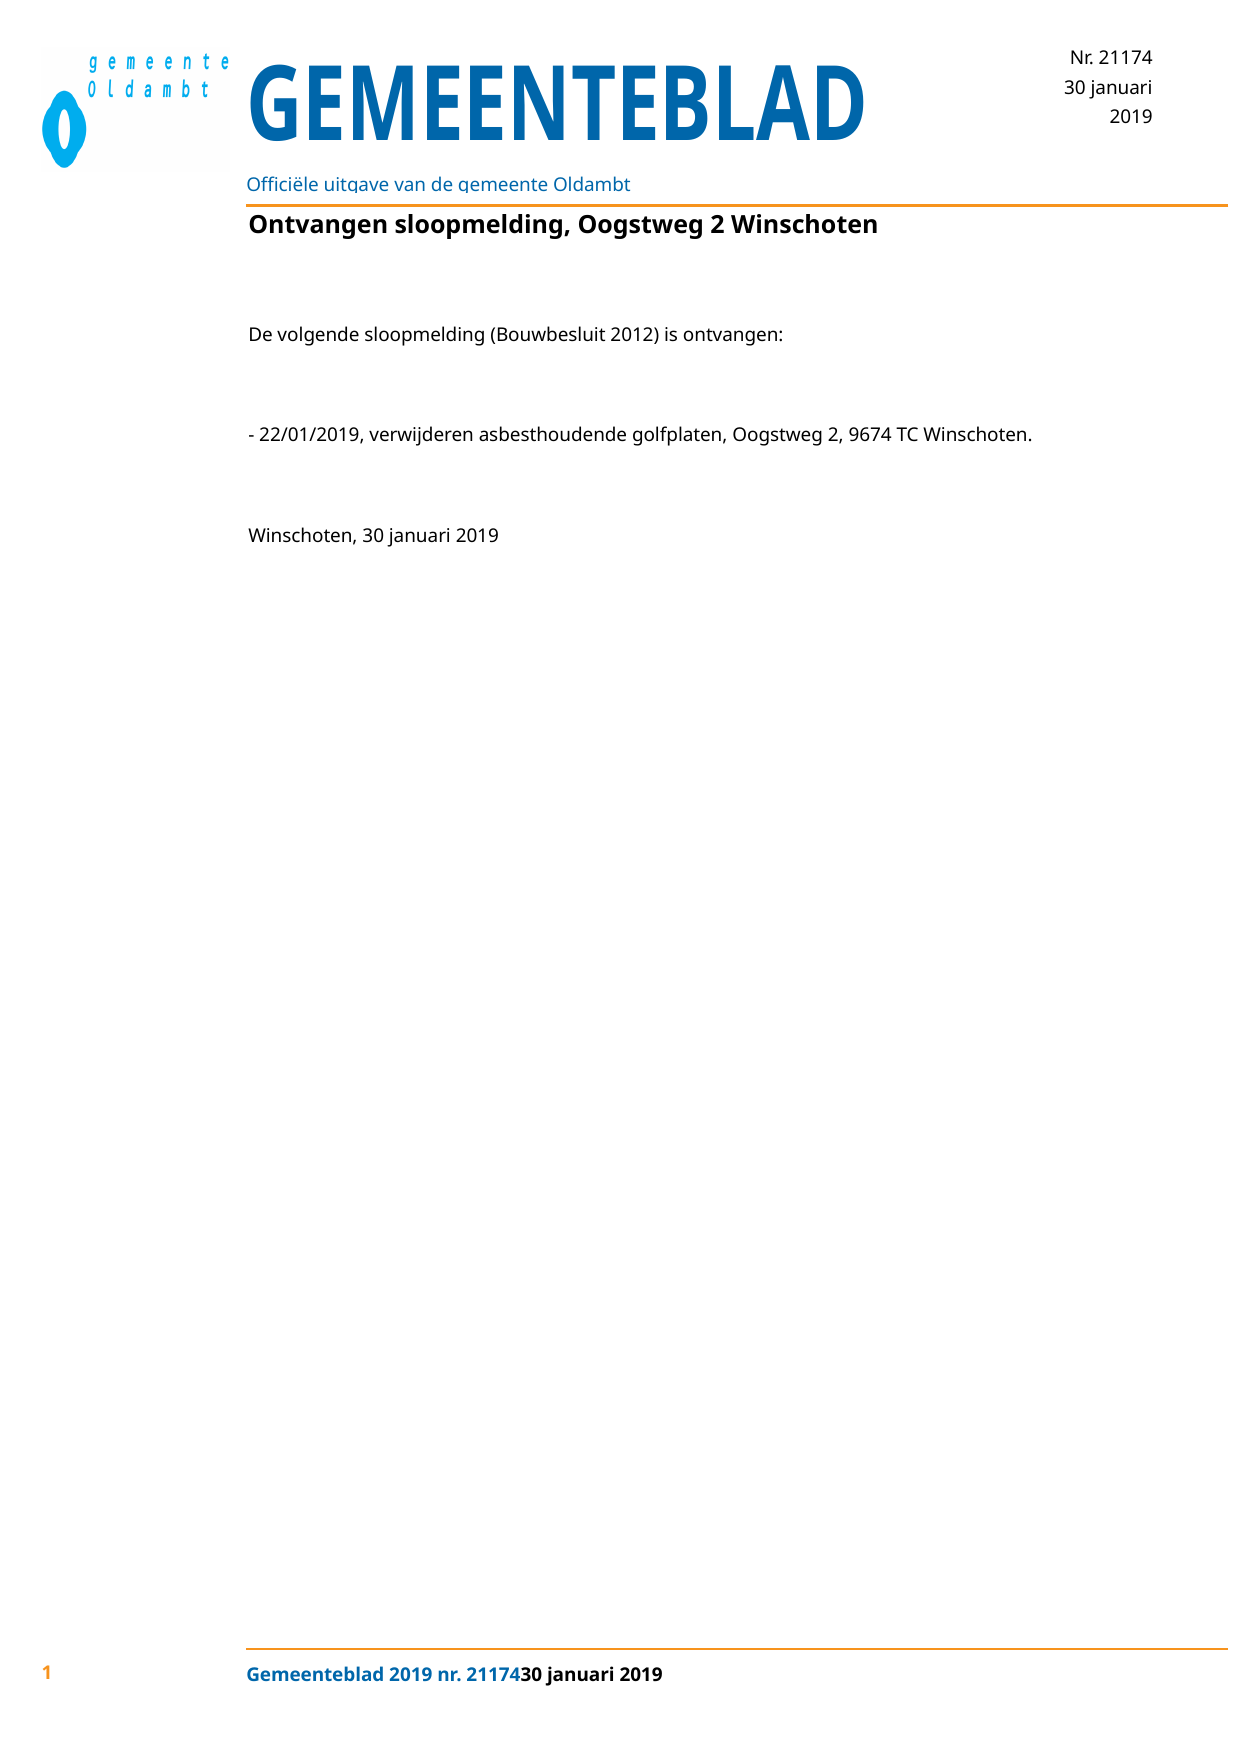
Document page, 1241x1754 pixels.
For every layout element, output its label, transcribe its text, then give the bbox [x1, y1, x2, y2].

text Ontvangen sloopmelding, Oogstweg 2 Winschoten [248, 207, 1152, 241]
text Winschoten, 30 januari 2019 [248, 522, 1152, 548]
picture [41, 47, 231, 172]
text De volgende sloopmelding (Bouwbesluit 2012) is ontvangen: [248, 321, 1152, 346]
text - 22/01/2019, verwijderen asbesthoudende golfplaten, Oogstweg 2, 9674 TC Winschoten. [248, 422, 1152, 447]
